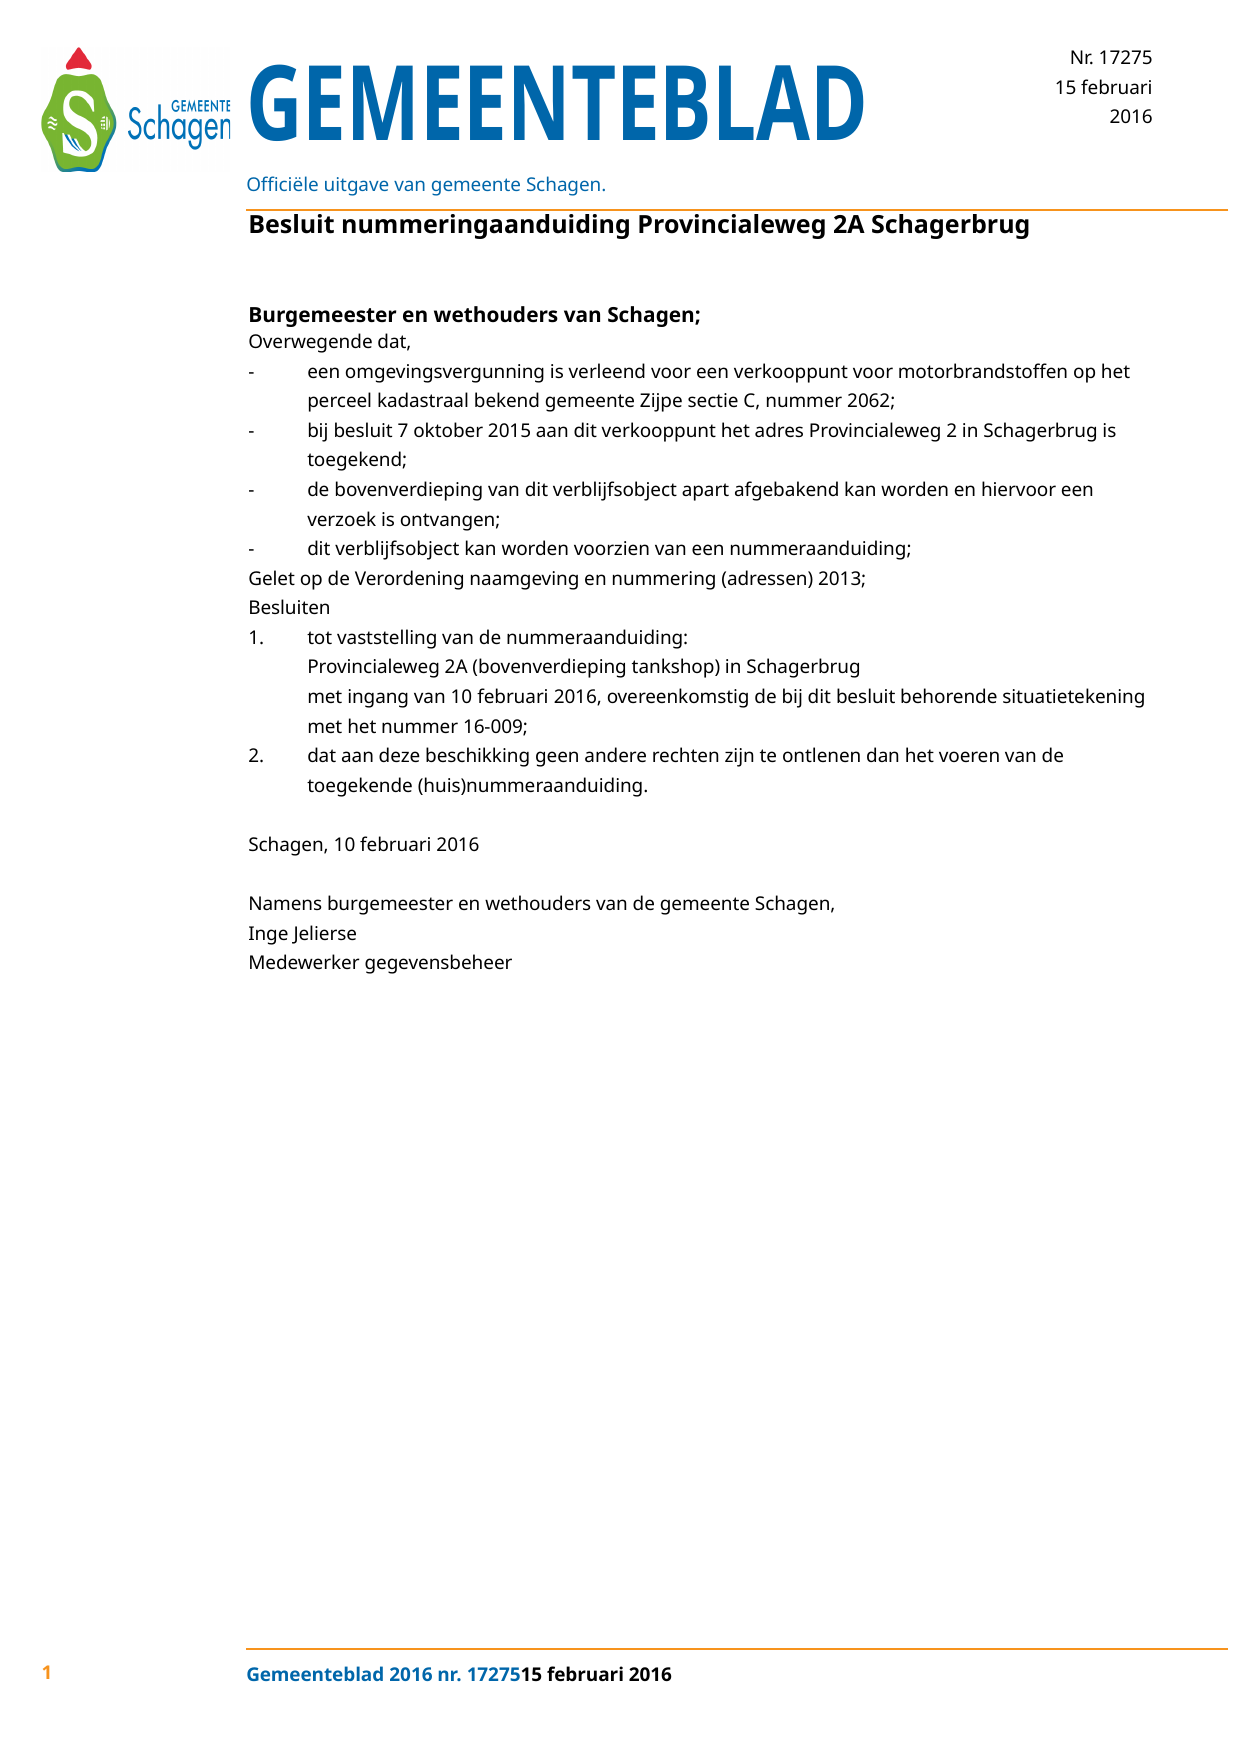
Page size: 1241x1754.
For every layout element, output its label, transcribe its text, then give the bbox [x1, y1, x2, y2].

list met ingang van 10 februari 2016, overeenkomstig de bij dit besluit behorende situatietekening met het nummer 16-009; [248, 683, 1152, 739]
text Inge Jelierse [248, 920, 1152, 946]
text Burgemeester en wethouders van Schagen; [248, 300, 1152, 328]
list dit verblijfsobject kan worden voorzien van een nummeraanduiding; [248, 535, 1152, 561]
picture [41, 47, 231, 172]
text Overwegende dat, [248, 328, 1152, 354]
list een omgevingsvergunning is verleend voor een verkooppunt voor motorbrandstoffen op het perceel kadastraal bekend gemeente Zijpe sectie C, nummer 2062; [248, 358, 1152, 413]
text Besluiten [248, 594, 1152, 620]
list tot vaststelling van de nummeraanduiding: [248, 624, 1152, 650]
text Namens burgemeester en wethouders van de gemeente Schagen, [248, 890, 1152, 916]
text Medewerker gegevensbeheer [248, 949, 1152, 975]
list dat aan deze beschikking geen andere rechten zijn te ontlenen dan het voeren van de toegekende (huis)nummeraanduiding. [248, 742, 1152, 798]
list bij besluit 7 oktober 2015 aan dit verkooppunt het adres Provincialeweg 2 in Schagerbrug is toegekend; [248, 417, 1152, 472]
text Gelet op de Verordening naamgeving en nummering (adressen) 2013; [248, 565, 1152, 591]
list de bovenverdieping van dit verblijfsobject apart afgebakend kan worden en hiervoor een verzoek is ontvangen; [248, 476, 1152, 532]
text Schagen, 10 februari 2016 [248, 831, 1152, 857]
text Besluit nummeringaanduiding Provincialeweg 2A Schagerbrug [248, 211, 1152, 241]
list Provincialeweg 2A (bovenverdieping tankshop) in Schagerbrug [248, 654, 1152, 679]
